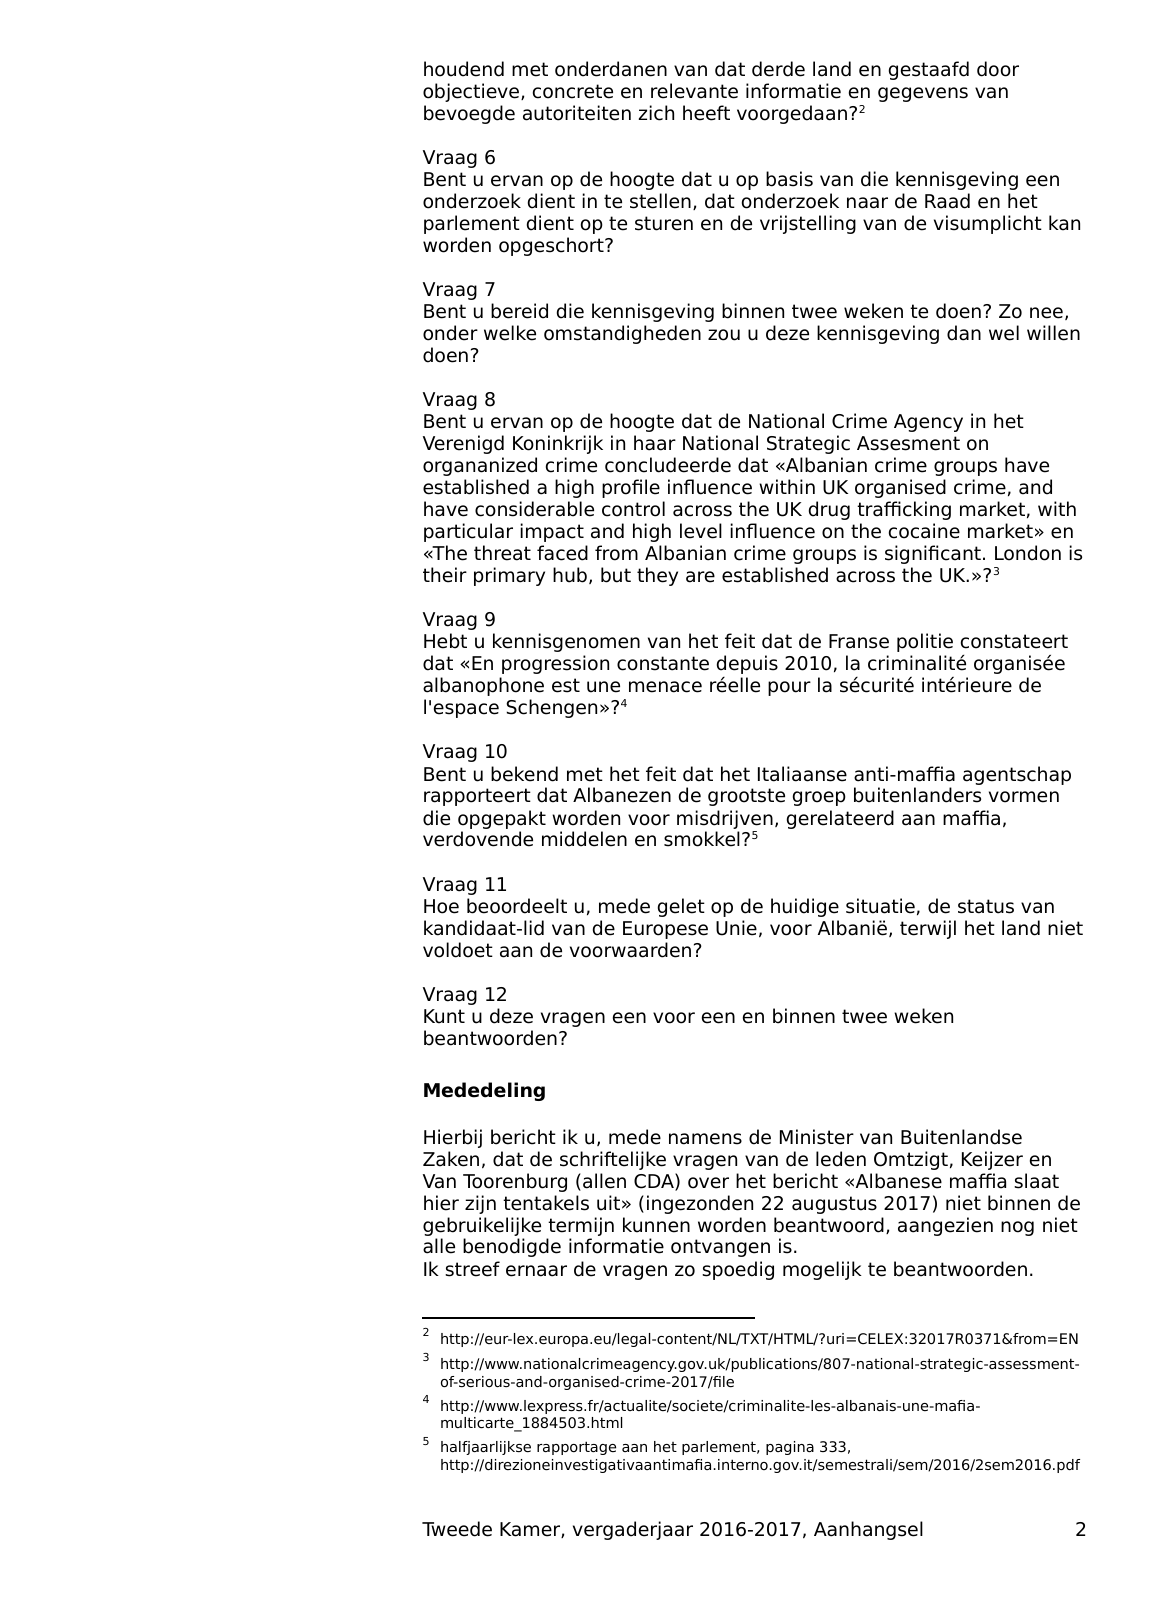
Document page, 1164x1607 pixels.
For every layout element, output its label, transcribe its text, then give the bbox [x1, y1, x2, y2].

subtitle Mededeling [422, 1079, 1087, 1102]
text Bent u ervan op de hoogte dat de National Crime Agency in het Verenigd Koninkrijk in haar National Strategic Assesment on organanized crime concludeerde dat «Albanian crime groups have established a high profile influence within UK organised crime, and have considerable control across the UK drug trafficking market, with particular impact and high level influence on the cocaine market» en «The threat faced from Albanian crime groups is significant. London is their primary hub, but they are established across the UK.»? [422, 411, 1087, 587]
text Vraag 10 [422, 741, 1087, 763]
text Ik streef ernaar de vragen zo spoedig mogelijk te beantwoorden. [422, 1258, 1087, 1280]
text Vraag 12 [422, 984, 1087, 1006]
text http://www.lexpress.fr/actualite/societe/criminalite-les-albanais-une-mafia-multicarte_1884503.html [422, 1393, 1087, 1432]
text Bent u bekend met het feit dat het Italiaanse anti-maffia agentschap rapporteert dat Albanezen de grootste groep buitenlanders vormen die opgepakt worden voor misdrijven, gerelateerd aan maffia, verdovende middelen en smokkel? [422, 763, 1087, 851]
text Vraag 8 [422, 389, 1087, 411]
text Hoe beoordeelt u, mede gelet op de huidige situatie, de status van kandidaat-lid van de Europese Unie, voor Albanië, terwijl het land niet voldoet aan de voorwaarden? [422, 896, 1087, 961]
text Bent u bereid die kennisgeving binnen twee weken te doen? Zo nee, onder welke omstandigheden zou u deze kennisgeving dan wel willen doen? [422, 301, 1087, 367]
text Vraag 9 [422, 609, 1087, 631]
text Vraag 6 [422, 147, 1087, 169]
text Vraag 11 [422, 873, 1087, 896]
text halfjaarlijkse rapportage aan het parlement, pagina 333, http://direzioneinvestigativaantimafia.interno.gov.it/semestrali/sem/2016/2sem2016.pdf [422, 1435, 1087, 1474]
text http://www.nationalcrimeagency.gov.uk/publications/807-national-strategic-assessment-of-serious-and-organised-crime-2017/file [422, 1352, 1087, 1391]
text Hierbij bericht ik u, mede namens de Minister van Buitenlandse Zaken, dat de schriftelijke vragen van de leden Omtzigt, Keijzer en Van Toorenburg (allen CDA) over het bericht «Albanese maffia slaat hier zijn tentakels uit» (ingezonden 22 augustus 2017) niet binnen de gebruikelijke termijn kunnen worden beantwoord, aangezien nog niet alle benodigde informatie ontvangen is. [422, 1127, 1087, 1258]
text Vraag 7 [422, 279, 1087, 301]
text http://eur-lex.europa.eu/legal-content/NL/TXT/HTML/?uri=CELEX:32017R0371&from=EN [422, 1327, 1087, 1349]
text houdend met onderdanen van dat derde land en gestaafd door objectieve, concrete en relevante informatie en gegevens van bevoegde autoriteiten zich heeft voorgedaan? [422, 59, 1087, 125]
text Bent u ervan op de hoogte dat u op basis van die kennisgeving een onderzoek dient in te stellen, dat onderzoek naar de Raad en het parlement dient op te sturen en de vrijstelling van de visumplicht kan worden opgeschort? [422, 169, 1087, 257]
text Kunt u deze vragen een voor een en binnen twee weken beantwoorden? [422, 1006, 1087, 1049]
text Hebt u kennisgenomen van het feit dat de Franse politie constateert dat «En progression constante depuis 2010, la criminalité organisée albanophone est une menace réelle pour la sécurité intérieure de l'espace Schengen»? [422, 631, 1087, 719]
